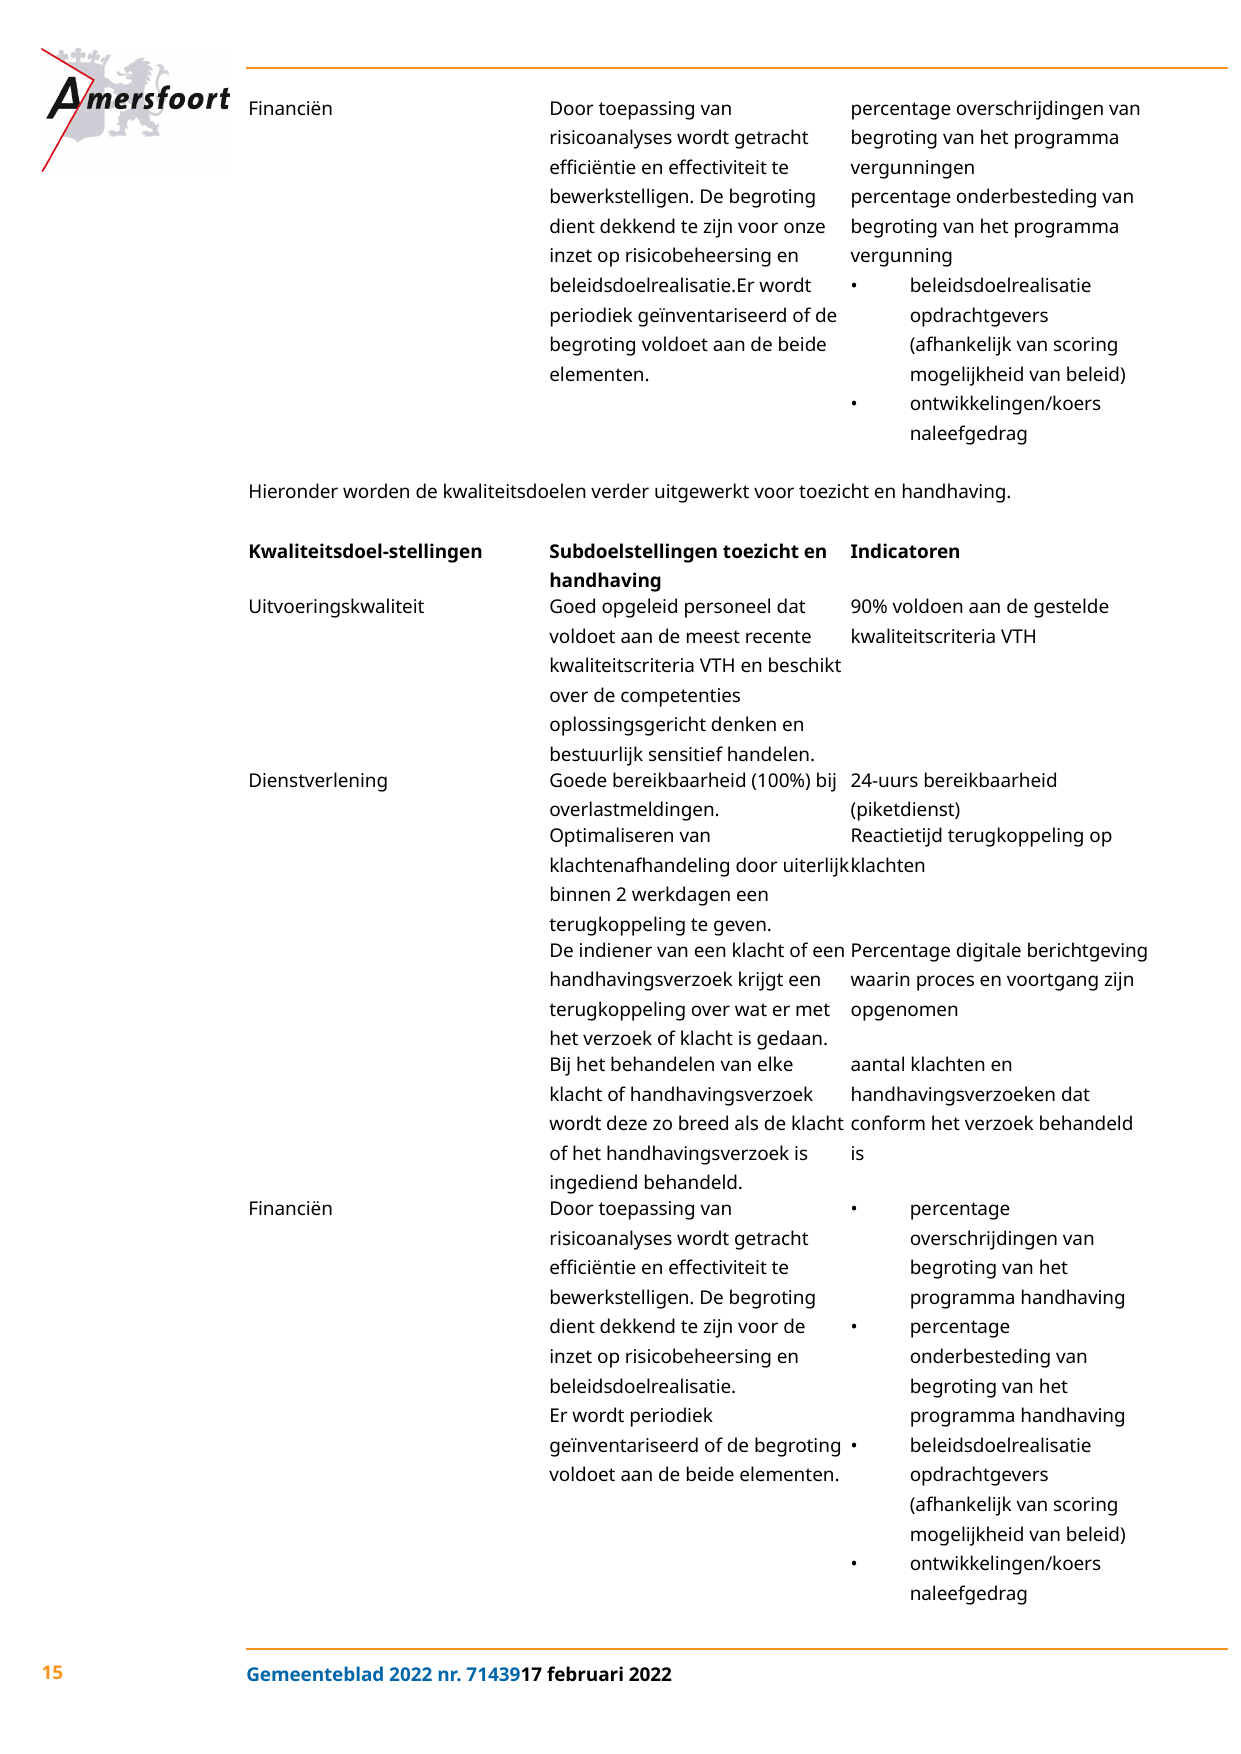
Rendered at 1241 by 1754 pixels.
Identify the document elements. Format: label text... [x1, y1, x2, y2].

table_cell aantal klachten en handhavingsverzoeken dat conform het verzoek behandeld is [850, 1051, 1152, 1195]
table_header Indicatoren [850, 538, 1152, 593]
table_cell Percentage digitale berichtgeving waarin proces en voortgang zijn opgenomen [850, 937, 1152, 1051]
table_cell Dienstverlening [248, 767, 549, 1195]
table_cell percentage overschrijdingen van begroting van het programma handhaving percentage onderbesteding van begroting van het programma handhaving beleidsdoelrealisatie opdrachtgevers (afhankelijk van scoring mogelijkheid van beleid) ontwikkelingen/koers naleefgedrag [850, 1195, 1152, 1606]
table_cell 24-uurs bereikbaarheid (piketdienst) [850, 767, 1152, 822]
table_cell Goed opgeleid personeel dat voldoet aan de meest recente kwaliteitscriteria VTH en beschikt over de competenties oplossingsgericht denken en bestuurlijk sensitief handelen. [549, 593, 850, 767]
table_cell Goede bereikbaarheid (100%) bij overlastmeldingen. [549, 767, 850, 822]
table_cell 90% voldoen aan de gestelde kwaliteitscriteria VTH [850, 593, 1152, 767]
table_cell Optimaliseren van klachtenafhandeling door uiterlijk binnen 2 werkdagen een terugkoppeling te geven. [549, 822, 850, 937]
table_cell Financiën [248, 1195, 549, 1606]
table_cell Door toepassing van risicoanalyses wordt getracht efficiëntie en effectiviteit te bewerkstelligen. De begroting dient dekkend te zijn voor onze inzet op risicobeheersing en beleidsdoelrealisatie.Er wordt periodiek geïnventariseerd of de begroting voldoet aan de beide elementen. [549, 95, 850, 446]
table_cell De indiener van een klacht of een handhavingsverzoek krijgt een terugkoppeling over wat er met het verzoek of klacht is gedaan. [549, 937, 850, 1051]
table_cell percentage overschrijdingen van begroting van het programma vergunningen percentage onderbesteding van begroting van het programma vergunning beleidsdoelrealisatie opdrachtgevers (afhankelijk van scoring mogelijkheid van beleid) ontwikkelingen/koers naleefgedrag [850, 95, 1152, 446]
text Hieronder worden de kwaliteitsdoelen verder uitgewerkt voor toezicht en handhaving. [248, 479, 1152, 504]
picture [41, 47, 231, 172]
table_cell Financiën [248, 95, 549, 446]
table_cell Bij het behandelen van elke klacht of handhavingsverzoek wordt deze zo breed als de klacht of het handhavingsverzoek is ingediend behandeld. [549, 1051, 850, 1195]
table_header Kwaliteitsdoel-stellingen [248, 538, 549, 593]
table_cell Uitvoeringskwaliteit [248, 593, 549, 767]
table_cell Door toepassing van risicoanalyses wordt getracht efficiëntie en effectiviteit te bewerkstelligen. De begroting dient dekkend te zijn voor de inzet op risicobeheersing en beleidsdoelrealisatie. Er wordt periodiek geïnventariseerd of de begroting voldoet aan de beide elementen. [549, 1195, 850, 1606]
table_cell Reactietijd terugkoppeling op klachten [850, 822, 1152, 937]
table_header Subdoelstellingen toezicht en handhaving [549, 538, 850, 593]
